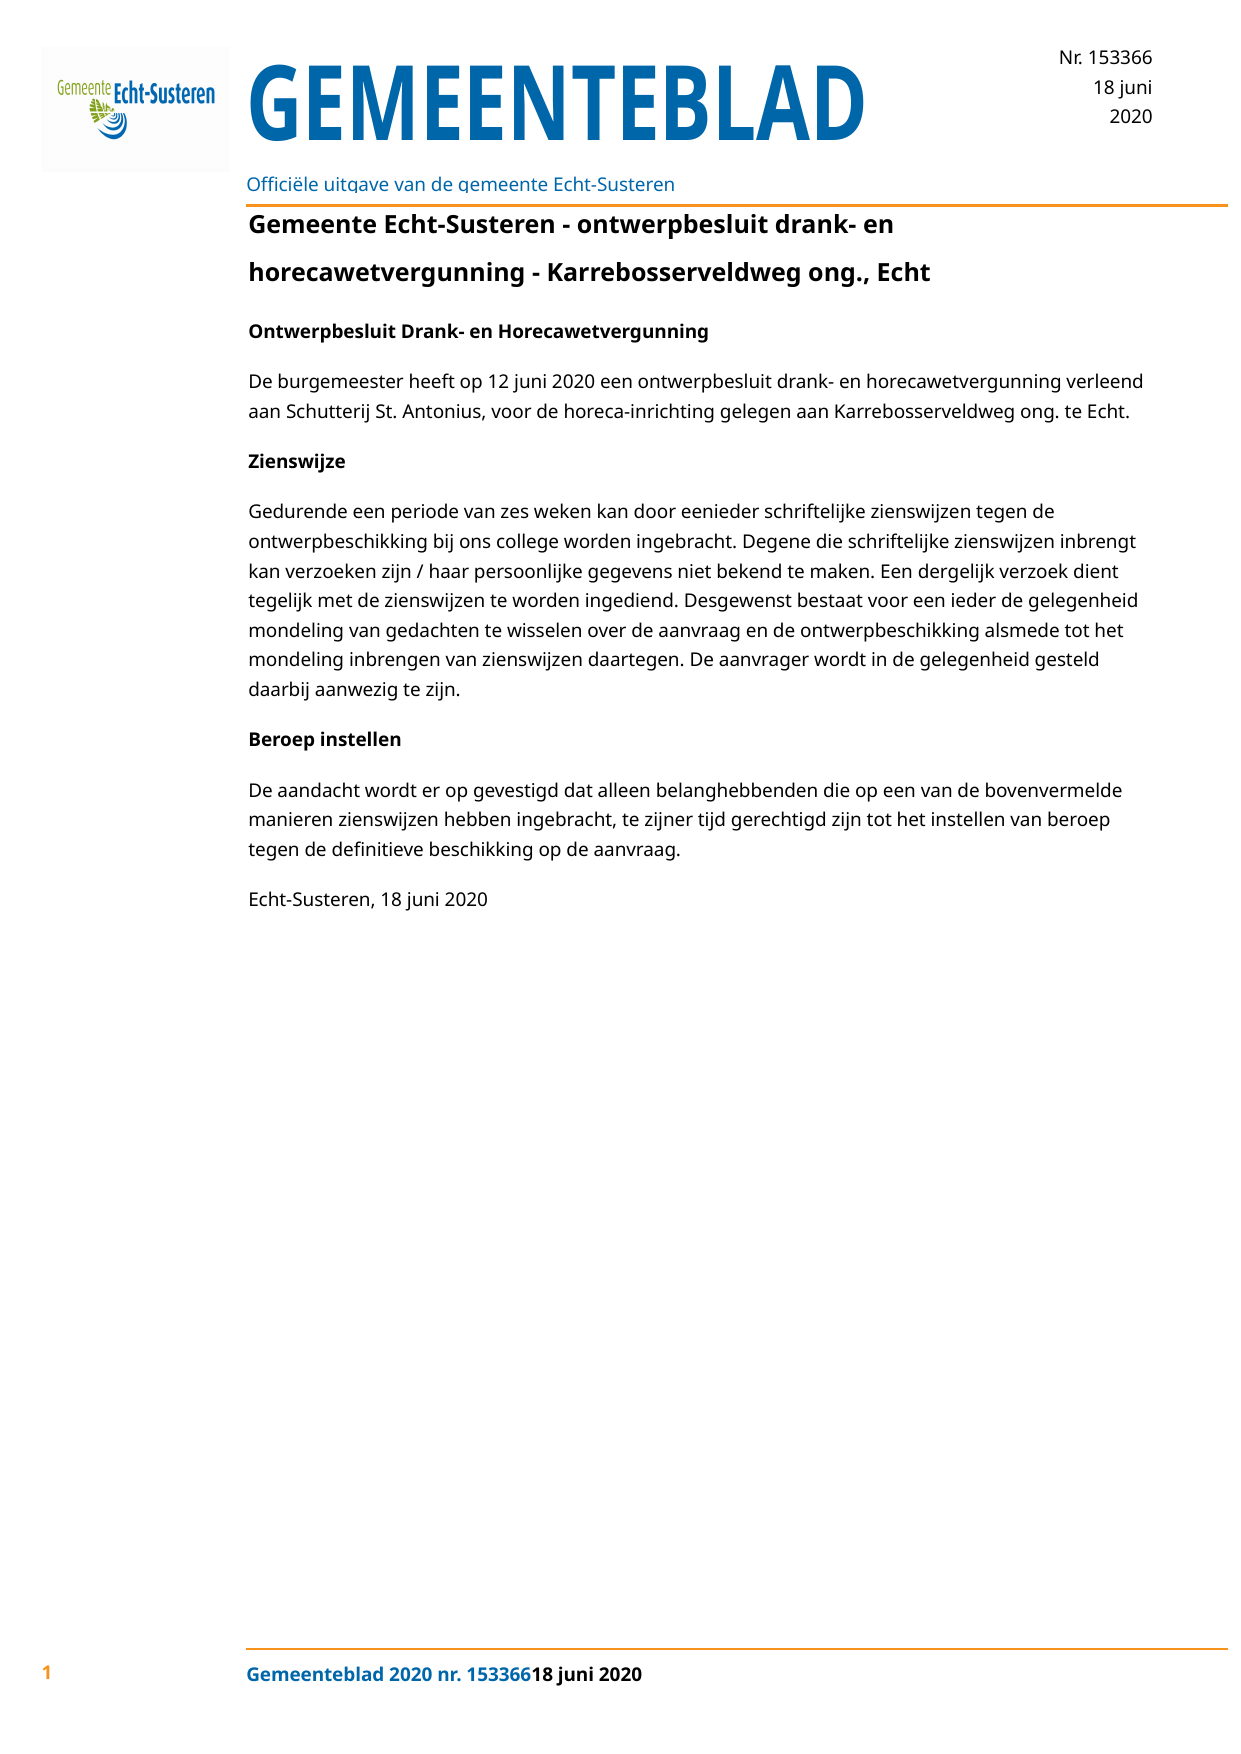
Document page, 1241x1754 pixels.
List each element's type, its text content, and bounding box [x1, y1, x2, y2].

text Echt-Susteren, 18 juni 2020 [248, 887, 1152, 912]
text Gemeente Echt-Susteren - ontwerpbesluit drank- en horecawetvergunning - Karrebosserveldweg ong., Echt [248, 207, 1152, 288]
text De aandacht wordt er op gevestigd dat alleen belanghebbenden die op een van de bovenvermelde manieren zienswijzen hebben ingebracht, te zijner tijd gerechtigd zijn tot het instellen van beroep tegen de definitieve beschikking op de aanvraag. [248, 777, 1152, 862]
text Beroep instellen [248, 727, 1152, 752]
text Zienswijze [248, 448, 1152, 474]
text Ontwerpbesluit Drank- en Horecawetvergunning [248, 318, 1152, 344]
text De burgemeester heeft op 12 juni 2020 een ontwerpbesluit drank- en horecawetvergunning verleend aan Schutterij St. Antonius, voor de horeca-inrichting gelegen aan Karrebosserveldweg ong. te Echt. [248, 368, 1152, 424]
picture [41, 47, 231, 172]
text Gedurende een periode van zes weken kan door eenieder schriftelijke zienswijzen tegen de ontwerpbeschikking bij ons college worden ingebracht. Degene die schriftelijke zienswijzen inbrengt kan verzoeken zijn / haar persoonlijke gegevens niet bekend te maken. Een dergelijk verzoek dient tegelijk met de zienswijzen te worden ingediend. Desgewenst bestaat voor een ieder de gelegenheid mondeling van gedachten te wisselen over de aanvraag en de ontwerpbeschikking alsmede tot het mondeling inbrengen van zienswijzen daartegen. De aanvrager wordt in de gelegenheid gesteld daarbij aanwezig te zijn. [248, 499, 1152, 702]
